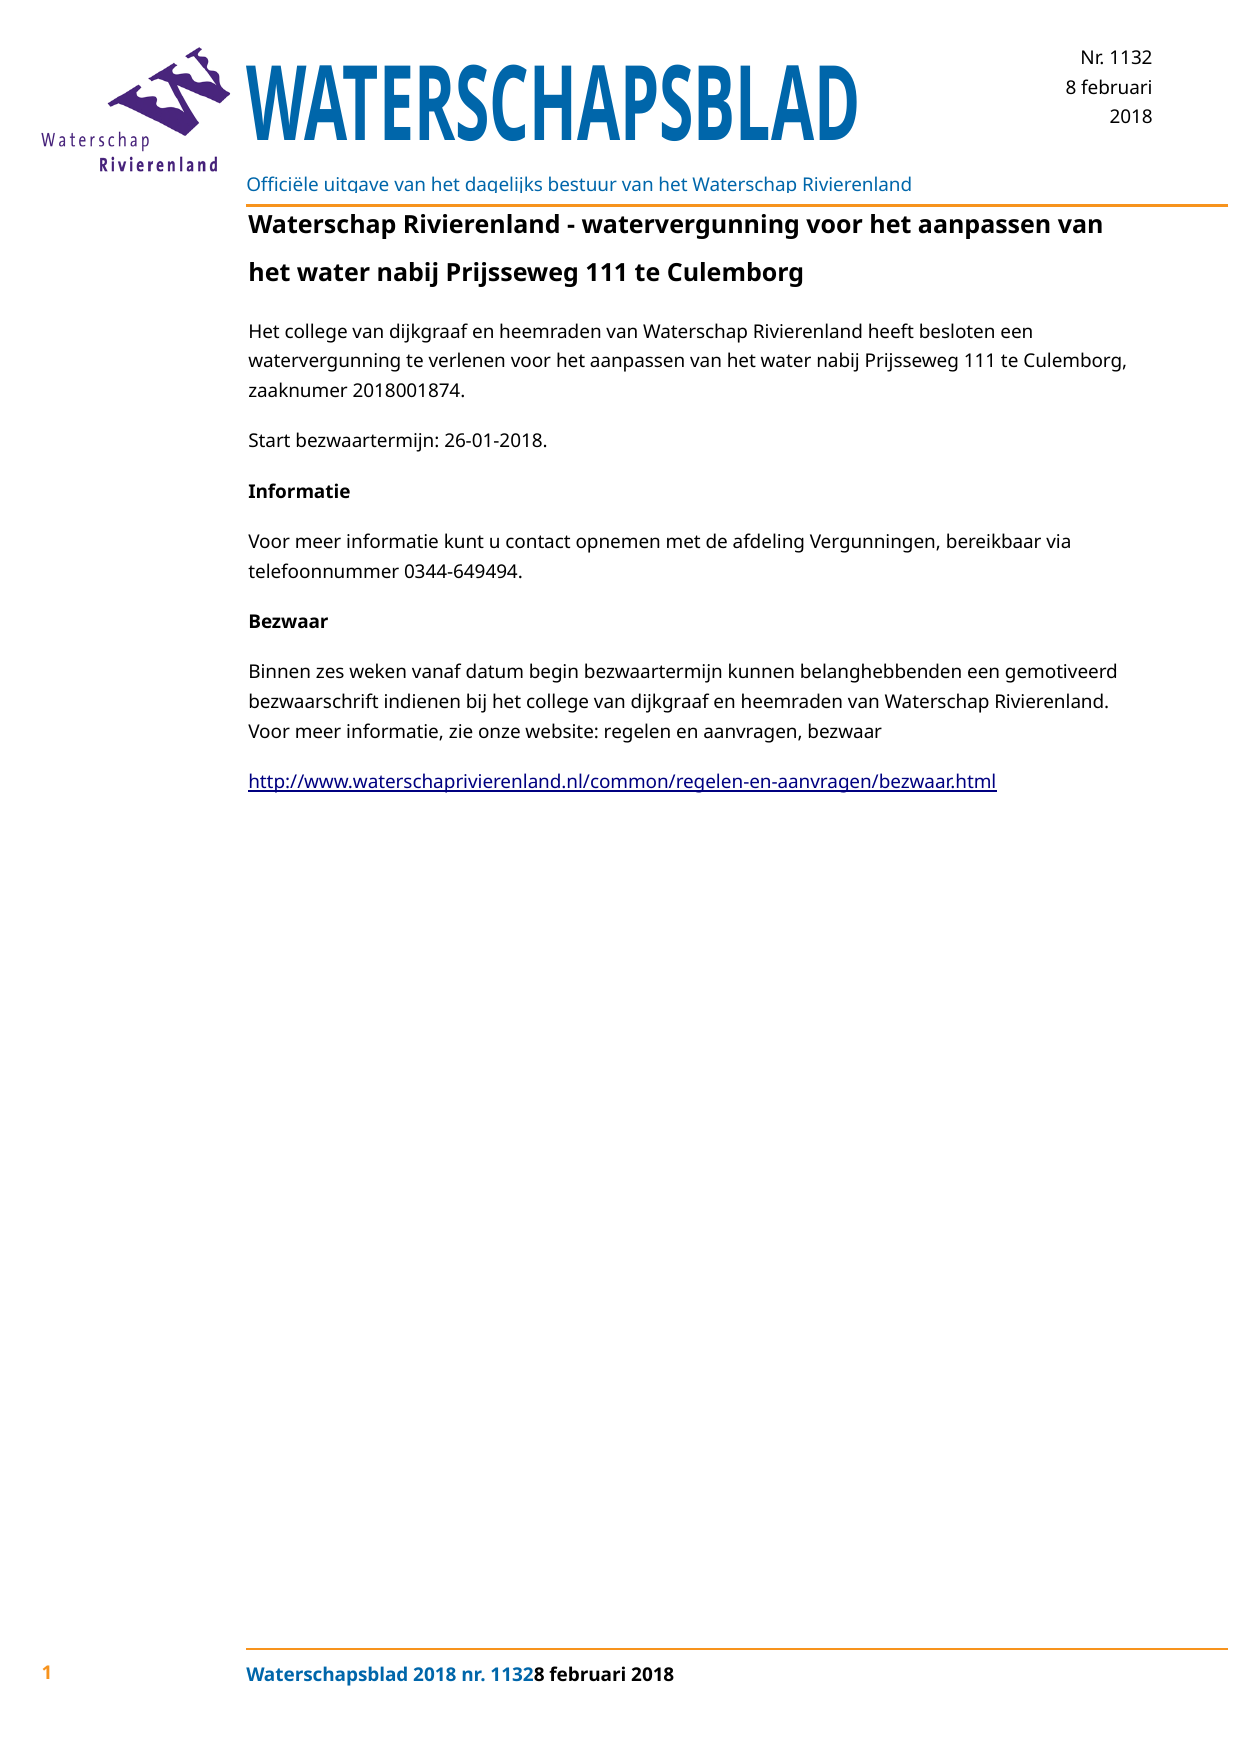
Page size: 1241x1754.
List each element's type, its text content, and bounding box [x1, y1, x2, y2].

text Waterschap Rivierenland - watervergunning voor het aanpassen van het water nabij Prijsseweg 111 te Culemborg [248, 207, 1152, 288]
text Informatie [248, 478, 1152, 504]
text Voor meer informatie kunt u contact opnemen met de afdeling Vergunningen, bereikbaar via telefoonnummer 0344-649494. [248, 528, 1152, 584]
text Binnen zes weken vanaf datum begin bezwaartermijn kunnen belanghebbenden een gemotiveerd bezwaarschrift indienen bij het college van dijkgraaf en heemraden van Waterschap Rivierenland. Voor meer informatie, zie onze website: regelen en aanvragen, bezwaar [248, 659, 1152, 744]
text http://www.waterschaprivierenland.nl/common/regelen-en-aanvragen/bezwaar.html [248, 768, 1152, 794]
text Het college van dijkgraaf en heemraden van Waterschap Rivierenland heeft besloten een watervergunning te verlenen voor het aanpassen van het water nabij Prijsseweg 111 te Culemborg, zaaknumer 2018001874. [248, 318, 1152, 403]
text Start bezwaartermijn: 26-01-2018. [248, 427, 1152, 453]
picture [41, 47, 231, 172]
text Bezwaar [248, 608, 1152, 634]
